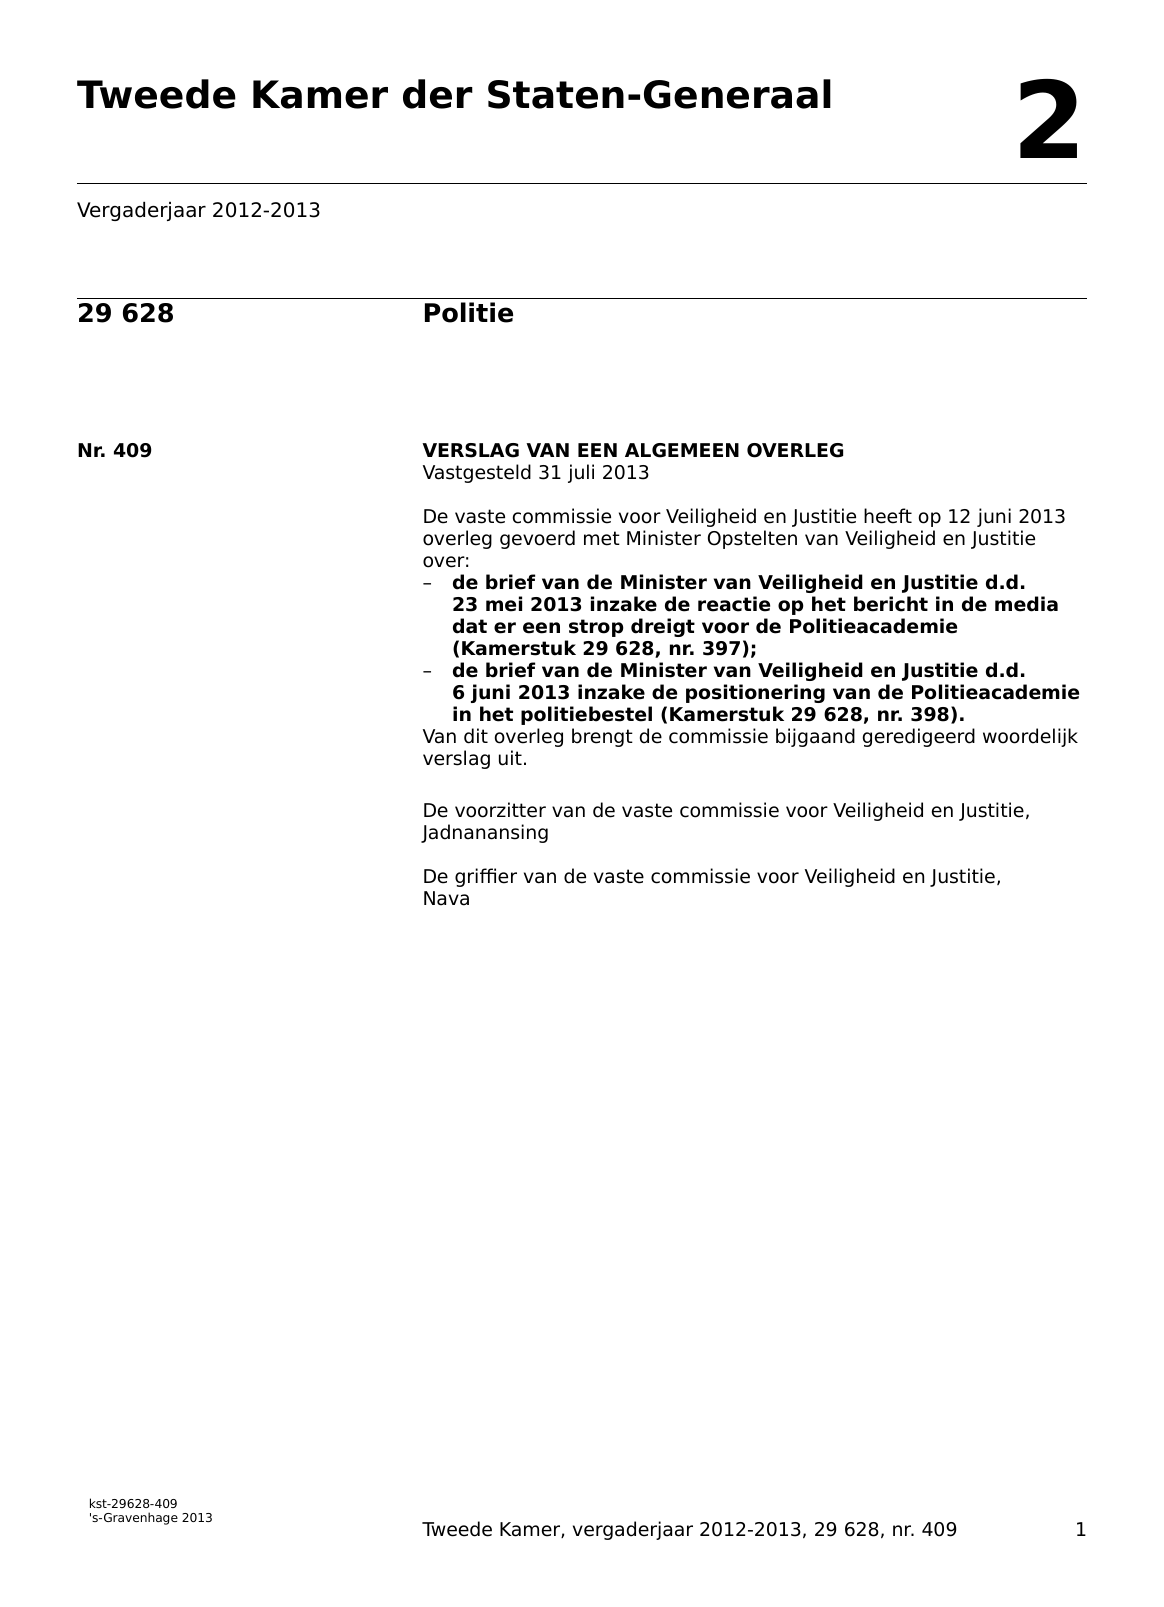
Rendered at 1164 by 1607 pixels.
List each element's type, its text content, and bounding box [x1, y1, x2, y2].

text De voorzitter van de vaste commissie voor Veiligheid en Justitie, Jadnanansing [422, 799, 1087, 843]
subtitle 29 628 Politie [77, 299, 1087, 329]
table_cell Vergaderjaar 2012-2013 [77, 184, 1087, 298]
text De vaste commissie voor Veiligheid en Justitie heeft op 12 juni 2013 overleg gevoerd met Minister Opstelten van Veiligheid en Justitie over: [422, 506, 1087, 572]
text – de brief van de Minister van Veiligheid en Justitie d.d. 23 mei 2013 inzake de reactie op het bericht in de media dat er een strop dreigt voor de Politieacademie (Kamerstuk 29 628, nr. 397); [422, 572, 1087, 660]
table_header 2 [886, 59, 1087, 183]
text kst-29628-409 [88, 1497, 323, 1511]
subtitle Nr. 409 VERSLAG VAN EEN ALGEMEEN OVERLEG [77, 440, 1087, 462]
text – de brief van de Minister van Veiligheid en Justitie d.d. 6 juni 2013 inzake de positionering van de Politieacademie in het politiebestel (Kamerstuk 29 628, nr. 398). [422, 660, 1087, 726]
text De griffier van de vaste commissie voor Veiligheid en Justitie, Nava [422, 866, 1087, 910]
text 's-Gravenhage 2013 [88, 1511, 323, 1525]
table_header Tweede Kamer der Staten-Generaal [77, 59, 886, 183]
text Van dit overleg brengt de commissie bijgaand geredigeerd woordelijk verslag uit. [422, 726, 1087, 769]
text Vastgesteld 31 juli 2013 [422, 462, 1087, 484]
